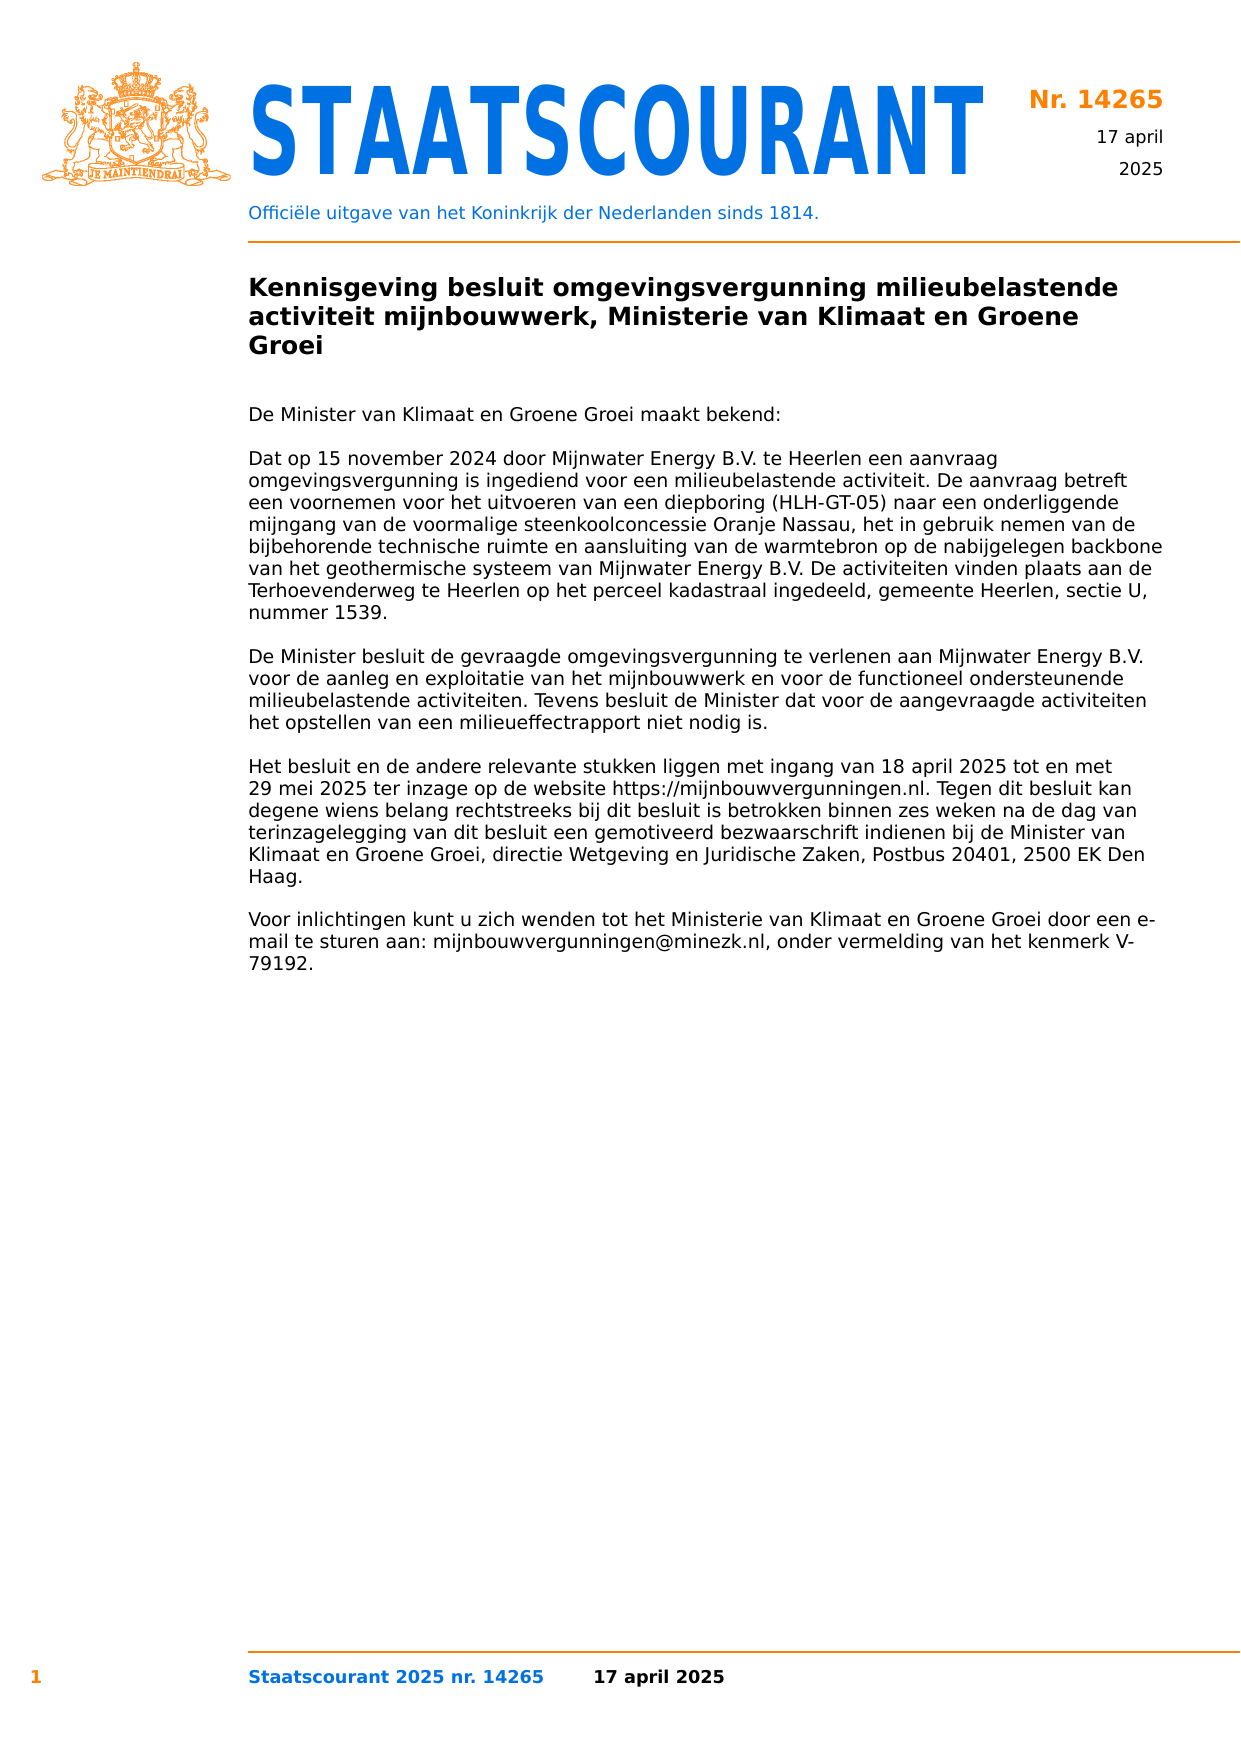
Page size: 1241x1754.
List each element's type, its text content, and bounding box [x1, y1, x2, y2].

subtitle Kennisgeving besluit omgevingsvergunning milieubelastende activiteit mijnbouwwerk, Ministerie van Klimaat en Groene Groei [248, 273, 1163, 361]
text Voor inlichtingen kunt u zich wenden tot het Ministerie van Klimaat en Groene Groei door een e-mail te sturen aan: mijnbouwvergunningen@minezk.nl, onder vermelding van het kenmerk V-79192. [248, 909, 1163, 975]
text Dat op 15 november 2024 door Mijnwater Energy B.V. te Heerlen een aanvraag omgevingsvergunning is ingediend voor een milieubelastende activiteit. De aanvraag betreft een voornemen voor het uitvoeren van een diepboring (HLH-GT-05) naar een onderliggende mijngang van de voormalige steenkoolconcessie Oranje Nassau, het in gebruik nemen van de bijbehorende technische ruimte en aansluiting van de warmtebron op de nabijgelegen backbone van het geothermische systeem van Mijnwater Energy B.V. De activiteiten vinden plaats aan de Terhoevenderweg te Heerlen op het perceel kadastraal ingedeeld, gemeente Heerlen, sectie U, nummer 1539. [248, 448, 1163, 624]
text De Minister van Klimaat en Groene Groei maakt bekend: [248, 404, 1163, 426]
table_header Nr. 14265 [998, 62, 1240, 121]
picture [41, 62, 231, 186]
table_cell Officiële uitgave van het Koninkrijk der Nederlanden sinds 1814. [248, 203, 1240, 241]
table_header [25, 62, 248, 241]
text Het besluit en de andere relevante stukken liggen met ingang van 18 april 2025 tot en met 29 mei 2025 ter inzage op de website https://mijnbouwvergunningen.nl. Tegen dit besluit kan degene wiens belang rechtstreeks bij dit besluit is betrokken binnen zes weken na de dag van terinzagelegging van dit besluit een gemotiveerd bezwaarschrift indienen bij de Minister van Klimaat en Groene Groei, directie Wetgeving en Juridische Zaken, Postbus 20401, 2500 EK Den Haag. [248, 756, 1163, 887]
table_header STAATSCOURANT [248, 62, 998, 203]
table_cell 17 april [998, 121, 1240, 153]
table_cell 2025 [998, 153, 1240, 203]
text De Minister besluit de gevraagde omgevingsvergunning te verlenen aan Mijnwater Energy B.V. voor de aanleg en exploitatie van het mijnbouwwerk en voor de functioneel ondersteunende milieubelastende activiteiten. Tevens besluit de Minister dat voor de aangevraagde activiteiten het opstellen van een milieueffectrapport niet nodig is. [248, 646, 1163, 734]
